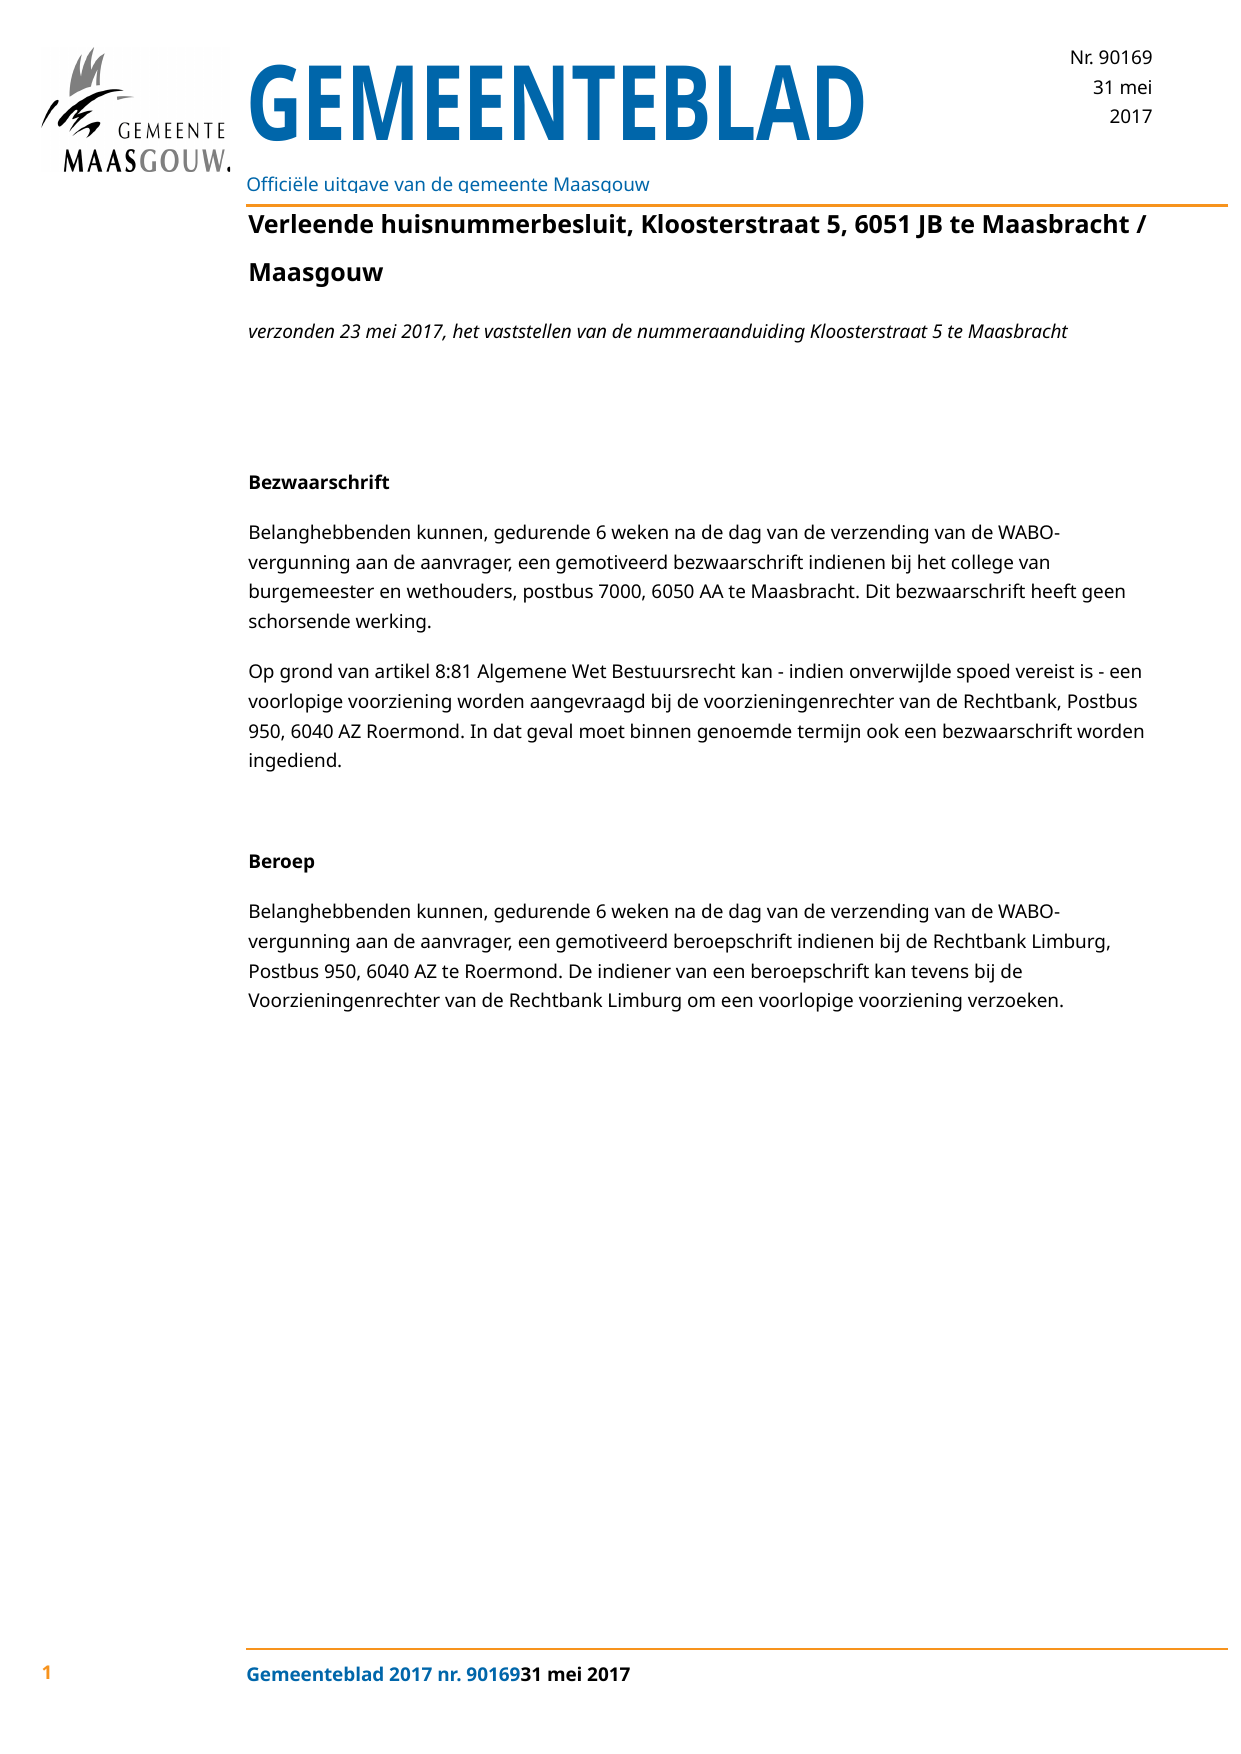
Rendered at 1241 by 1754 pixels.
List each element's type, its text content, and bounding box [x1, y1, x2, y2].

text Verleende huisnummerbesluit, Kloosterstraat 5, 6051 JB te Maasbracht / Maasgouw [248, 207, 1152, 288]
text verzonden 23 mei 2017, het vaststellen van de nummeraanduiding Kloosterstraat 5 te Maasbracht [248, 318, 1152, 344]
text Op grond van artikel 8:81 Algemene Wet Bestuursrecht kan - indien onverwijlde spoed vereist is - een voorlopige voorziening worden aangevraagd bij de voorzieningenrechter van de Rechtbank, Postbus 950, 6040 AZ Roermond. In dat geval moet binnen genoemde termijn ook een bezwaarschrift worden ingediend. [248, 659, 1152, 773]
picture [41, 47, 231, 172]
text Belanghebbenden kunnen, gedurende 6 weken na de dag van de verzending van de WABO-vergunning aan de aanvrager, een gemotiveerd beroepschrift indienen bij de Rechtbank Limburg, Postbus 950, 6040 AZ te Roermond. De indiener van een beroepschrift kan tevens bij de Voorzieningenrechter van de Rechtbank Limburg om een voorlopige voorziening verzoeken. [248, 899, 1152, 1013]
text Bezwaarschrift [248, 469, 1152, 495]
text Belanghebbenden kunnen, gedurende 6 weken na de dag van de verzending van de WABO-vergunning aan de aanvrager, een gemotiveerd bezwaarschrift indienen bij het college van burgemeester en wethouders, postbus 7000, 6050 AA te Maasbracht. Dit bezwaarschrift heeft geen schorsende werking. [248, 519, 1152, 634]
text Beroep [248, 848, 1152, 874]
